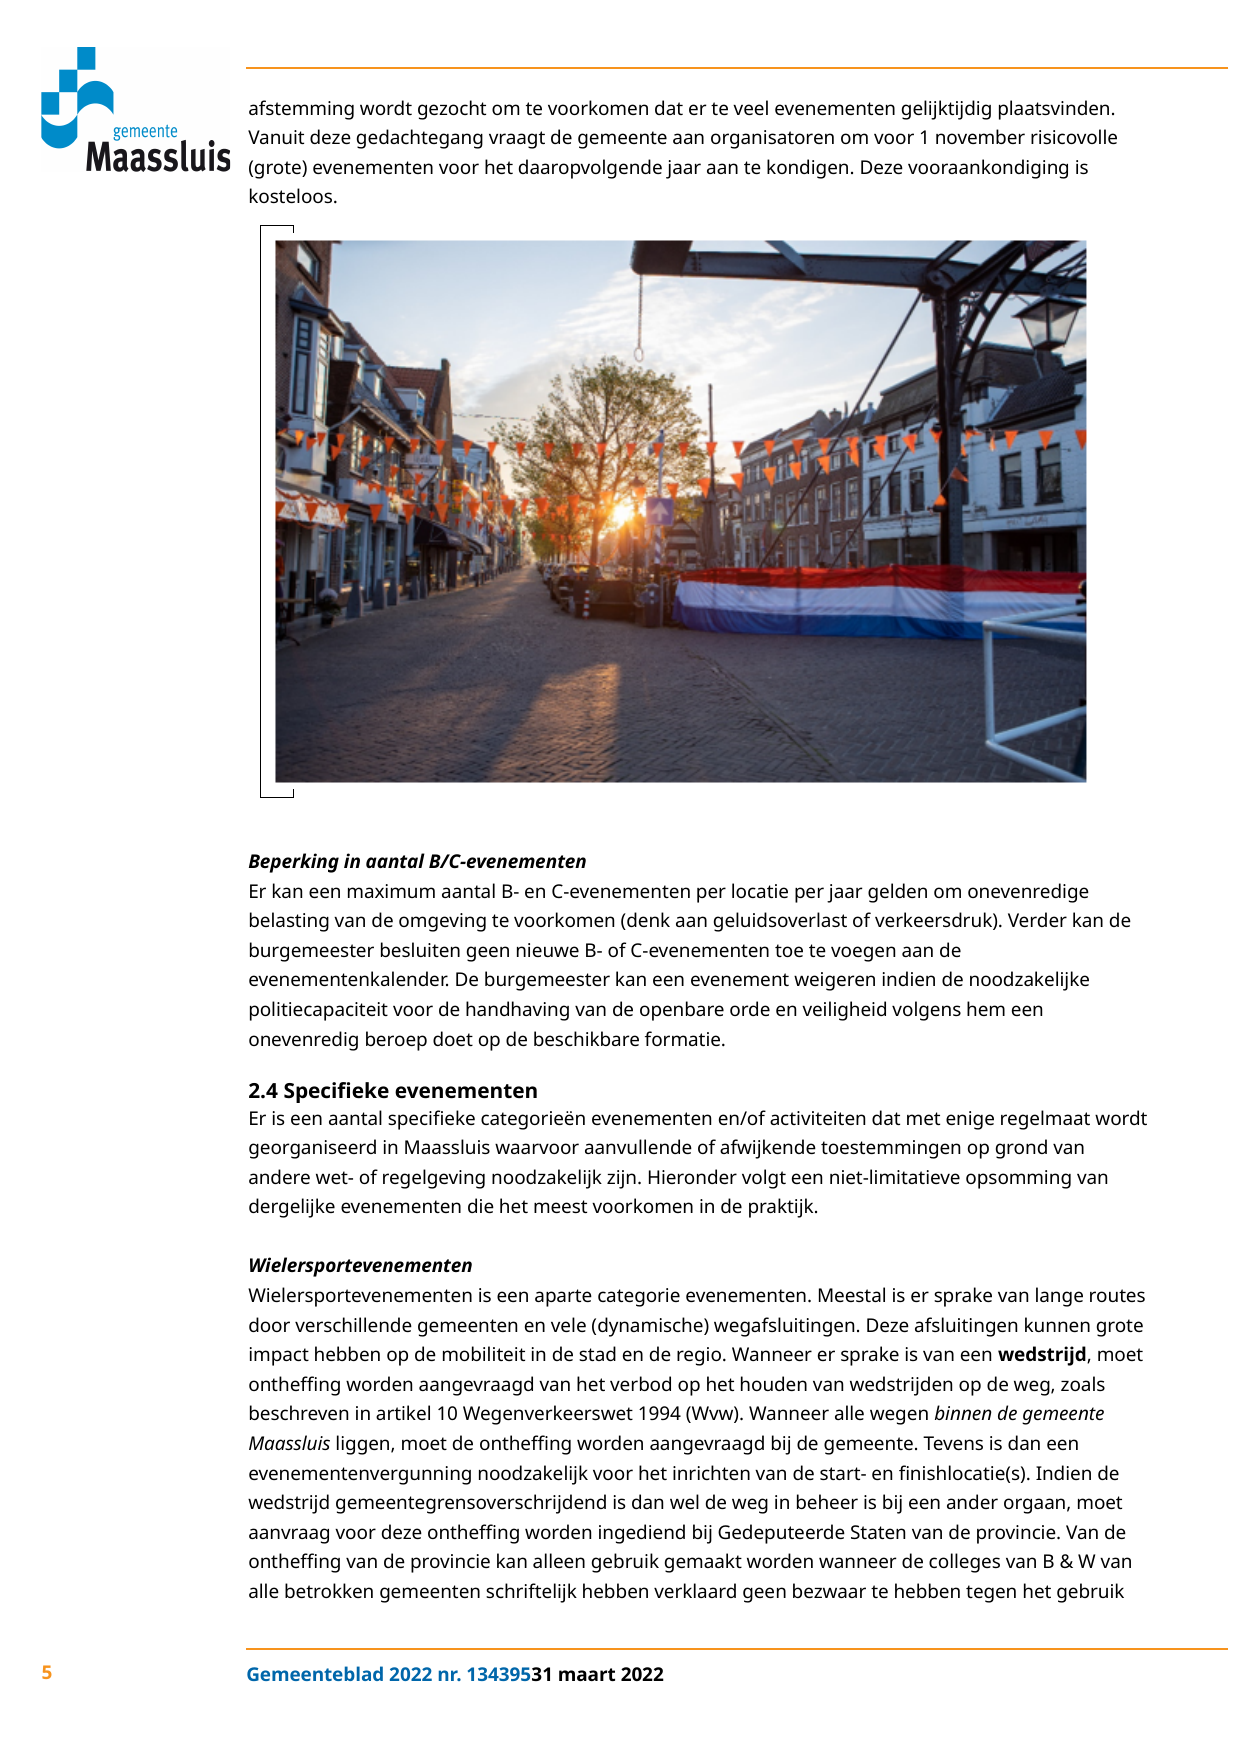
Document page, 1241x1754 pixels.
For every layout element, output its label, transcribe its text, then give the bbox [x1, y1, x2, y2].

text Wielersportevenementen is een aparte categorie evenementen. Meestal is er sprake van lange routes door verschillende gemeenten en vele (dynamische) wegafsluitingen. Deze afsluitingen kunnen grote impact hebben op de mobiliteit in de stad en de regio. Wanneer er sprake is van een wedstrijd, moet ontheffing worden aangevraagd van het verbod op het houden van wedstrijden op de weg, zoals beschreven in artikel 10 Wegenverkeerswet 1994 (Wvw). Wanneer alle wegen binnen de gemeente Maassluis liggen, moet de ontheffing worden aangevraagd bij de gemeente. Tevens is dan een evenementenvergunning noodzakelijk voor het inrichten van de start- en finishlocatie(s). Indien de wedstrijd gemeentegrensoverschrijdend is dan wel de weg in beheer is bij een ander orgaan, moet aanvraag voor deze ontheffing worden ingediend bij Gedeputeerde Staten van de provincie. Van de ontheffing van de provincie kan alleen gebruik gemaakt worden wanneer de colleges van B & W van alle betrokken gemeenten schriftelijk hebben verklaard geen bezwaar te hebben tegen het gebruik [248, 1282, 1152, 1604]
text Er kan een maximum aantal B- en C-evenementen per locatie per jaar gelden om onevenredige belasting van de omgeving te voorkomen (denk aan geluidsoverlast of verkeersdruk). Verder kan de burgemeester besluiten geen nieuwe B- of C-evenementen toe te voegen aan de evenementenkalender. De burgemeester kan een evenement weigeren indien de noodzakelijke politiecapaciteit voor de handhaving van de openbare orde en veiligheid volgens hem een onevenredig beroep doet op de beschikbare formatie. [248, 878, 1152, 1052]
text Wielersportevenementen [248, 1253, 1152, 1278]
picture [41, 47, 231, 172]
text afstemming wordt gezocht om te voorkomen dat er te veel evenementen gelijktijdig plaatsvinden. Vanuit deze gedachtegang vraagt de gemeente aan organisatoren om voor 1 november risicovolle (grote) evenementen voor het daaropvolgende jaar aan te kondigen. Deze vooraankondiging is kosteloos. [248, 95, 1152, 209]
text Beperking in aantal B/C-evenementen [248, 848, 1152, 874]
text 2.4 Specifieke evenementen [248, 1076, 1152, 1105]
picture [268, 233, 1096, 789]
picture [41, 47, 77, 92]
text Er is een aantal specifieke categorieën evenementen en/of activiteiten dat met enige regelmaat wordt georganiseerd in Maassluis waarvoor aanvullende of afwijkende toestemmingen op grond van andere wet- of regelgeving noodzakelijk zijn. Hieronder volgt een niet-limitatieve opsomming van dergelijke evenementen die het meest voorkomen in de praktijk. [248, 1105, 1152, 1219]
